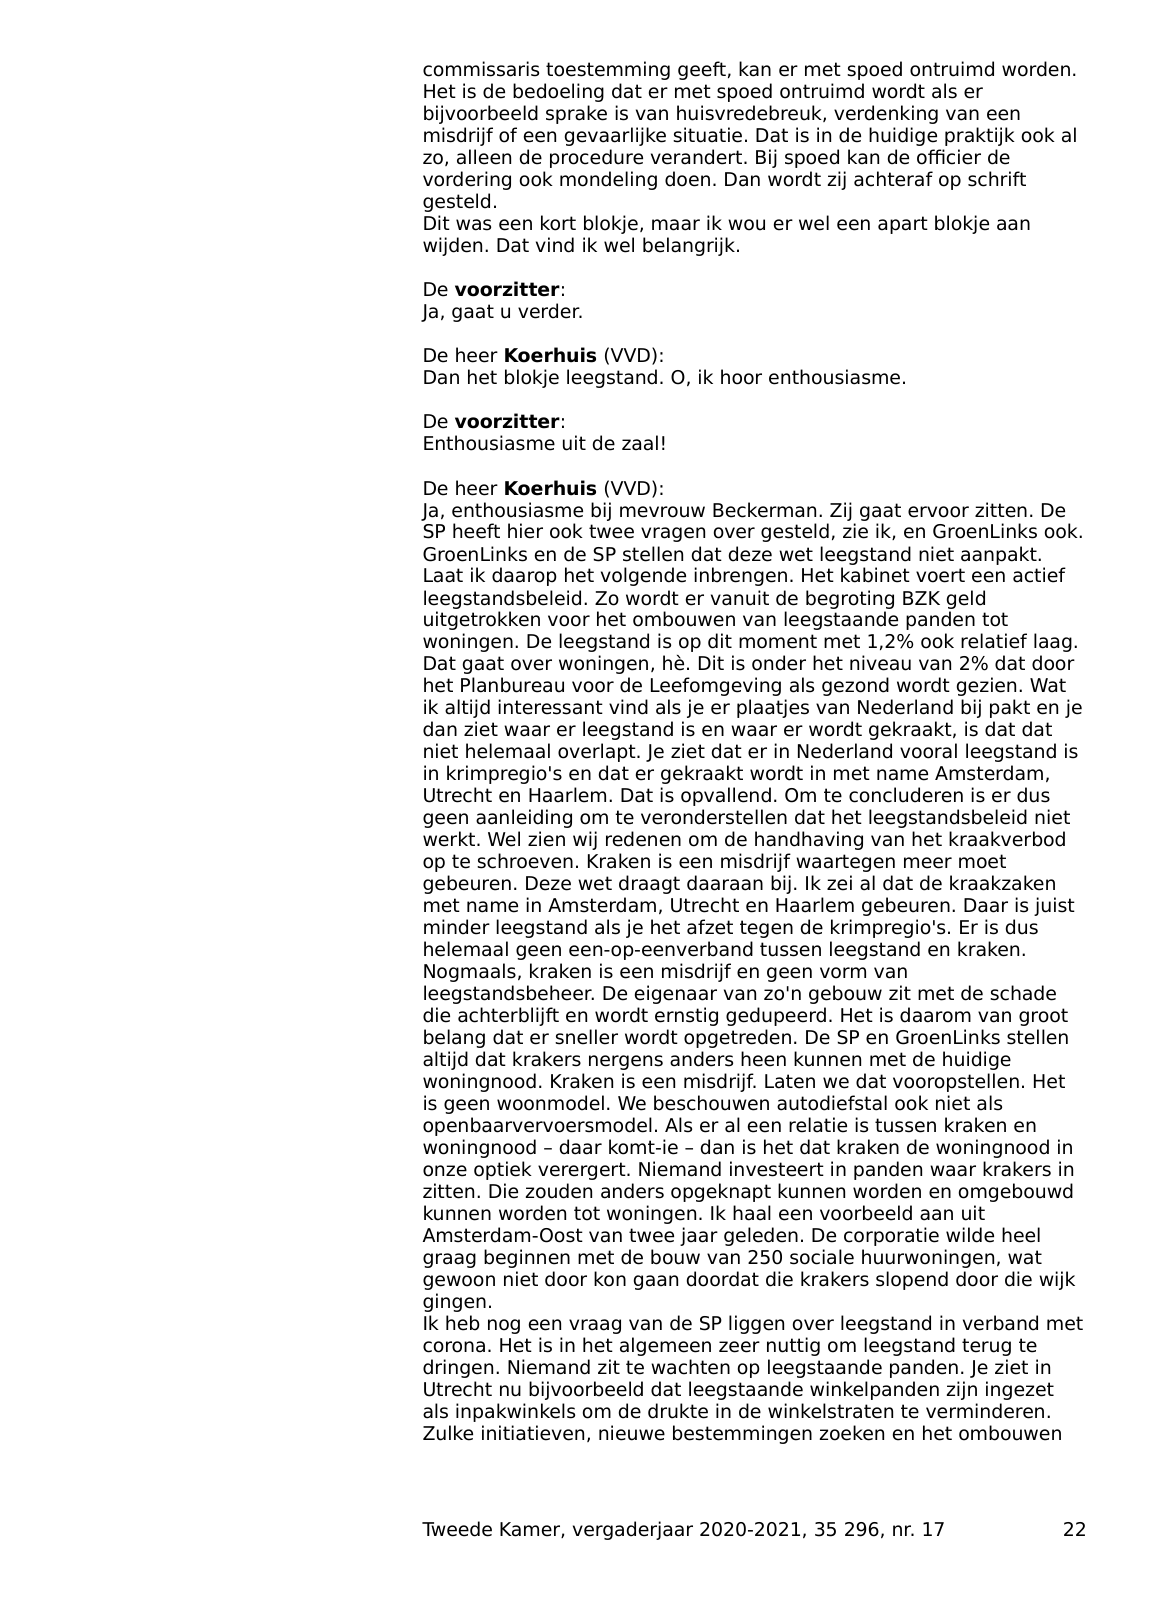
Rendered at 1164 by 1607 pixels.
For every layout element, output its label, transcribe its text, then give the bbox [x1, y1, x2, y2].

text Ik heb nog een vraag van de SP liggen over leegstand in verband met corona. Het is in het algemeen zeer nuttig om leegstand terug te dringen. Niemand zit te wachten op leegstaande panden. Je ziet in Utrecht nu bijvoorbeeld dat leegstaande winkelpanden zijn ingezet als inpakwinkels om de drukte in de winkelstraten te verminderen. Zulke initiatieven, nieuwe bestemmingen zoeken en het ombouwen [422, 1313, 1087, 1444]
text De voorzitter: [422, 411, 1087, 433]
text Enthousiasme uit de zaal! [422, 433, 1087, 455]
text Dan het blokje leegstand. O, ik hoor enthousiasme. [422, 367, 1087, 389]
text De voorzitter: [422, 279, 1087, 301]
text Dit was een kort blokje, maar ik wou er wel een apart blokje aan wijden. Dat vind ik wel belangrijk. [422, 213, 1087, 257]
text Ja, enthousiasme bij mevrouw Beckerman. Zij gaat ervoor zitten. De SP heeft hier ook twee vragen over gesteld, zie ik, en GroenLinks ook. GroenLinks en de SP stellen dat deze wet leegstand niet aanpakt. Laat ik daarop het volgende inbrengen. Het kabinet voert een actief leegstandsbeleid. Zo wordt er vanuit de begroting BZK geld uitgetrokken voor het ombouwen van leegstaande panden tot woningen. De leegstand is op dit moment met 1,2% ook relatief laag. Dat gaat over woningen, hè. Dit is onder het niveau van 2% dat door het Planbureau voor de Leefomgeving als gezond wordt gezien. Wat ik altijd interessant vind als je er plaatjes van Nederland bij pakt en je dan ziet waar er leegstand is en waar er wordt gekraakt, is dat dat niet helemaal overlapt. Je ziet dat er in Nederland vooral leegstand is in krimpregio's en dat er gekraakt wordt in met name Amsterdam, Utrecht en Haarlem. Dat is opvallend. Om te concluderen is er dus geen aanleiding om te veronderstellen dat het leegstandsbeleid niet werkt. Wel zien wij redenen om de handhaving van het kraakverbod op te schroeven. Kraken is een misdrijf waartegen meer moet gebeuren. Deze wet draagt daaraan bij. Ik zei al dat de kraakzaken met name in Amsterdam, Utrecht en Haarlem gebeuren. Daar is juist minder leegstand als je het afzet tegen de krimpregio's. Er is dus helemaal geen een-op-eenverband tussen leegstand en kraken. [422, 499, 1087, 961]
text De heer Koerhuis (VVD): [422, 345, 1087, 367]
text Nogmaals, kraken is een misdrijf en geen vorm van leegstandsbeheer. De eigenaar van zo'n gebouw zit met de schade die achterblijft en wordt ernstig gedupeerd. Het is daarom van groot belang dat er sneller wordt opgetreden. De SP en GroenLinks stellen altijd dat krakers nergens anders heen kunnen met de huidige woningnood. Kraken is een misdrijf. Laten we dat vooropstellen. Het is geen woonmodel. We beschouwen autodiefstal ook niet als openbaarvervoersmodel. Als er al een relatie is tussen kraken en woningnood – daar komt-ie – dan is het dat kraken de woningnood in onze optiek verergert. Niemand investeert in panden waar krakers in zitten. Die zouden anders opgeknapt kunnen worden en omgebouwd kunnen worden tot woningen. Ik haal een voorbeeld aan uit Amsterdam-Oost van twee jaar geleden. De corporatie wilde heel graag beginnen met de bouw van 250 sociale huurwoningen, wat gewoon niet door kon gaan doordat die krakers slopend door die wijk gingen. [422, 961, 1087, 1313]
text Ja, gaat u verder. [422, 301, 1087, 323]
text commissaris toestemming geeft, kan er met spoed ontruimd worden. Het is de bedoeling dat er met spoed ontruimd wordt als er bijvoorbeeld sprake is van huisvredebreuk, verdenking van een misdrijf of een gevaarlijke situatie. Dat is in de huidige praktijk ook al zo, alleen de procedure verandert. Bij spoed kan de officier de vordering ook mondeling doen. Dan wordt zij achteraf op schrift gesteld. [422, 59, 1087, 213]
text De heer Koerhuis (VVD): [422, 477, 1087, 499]
